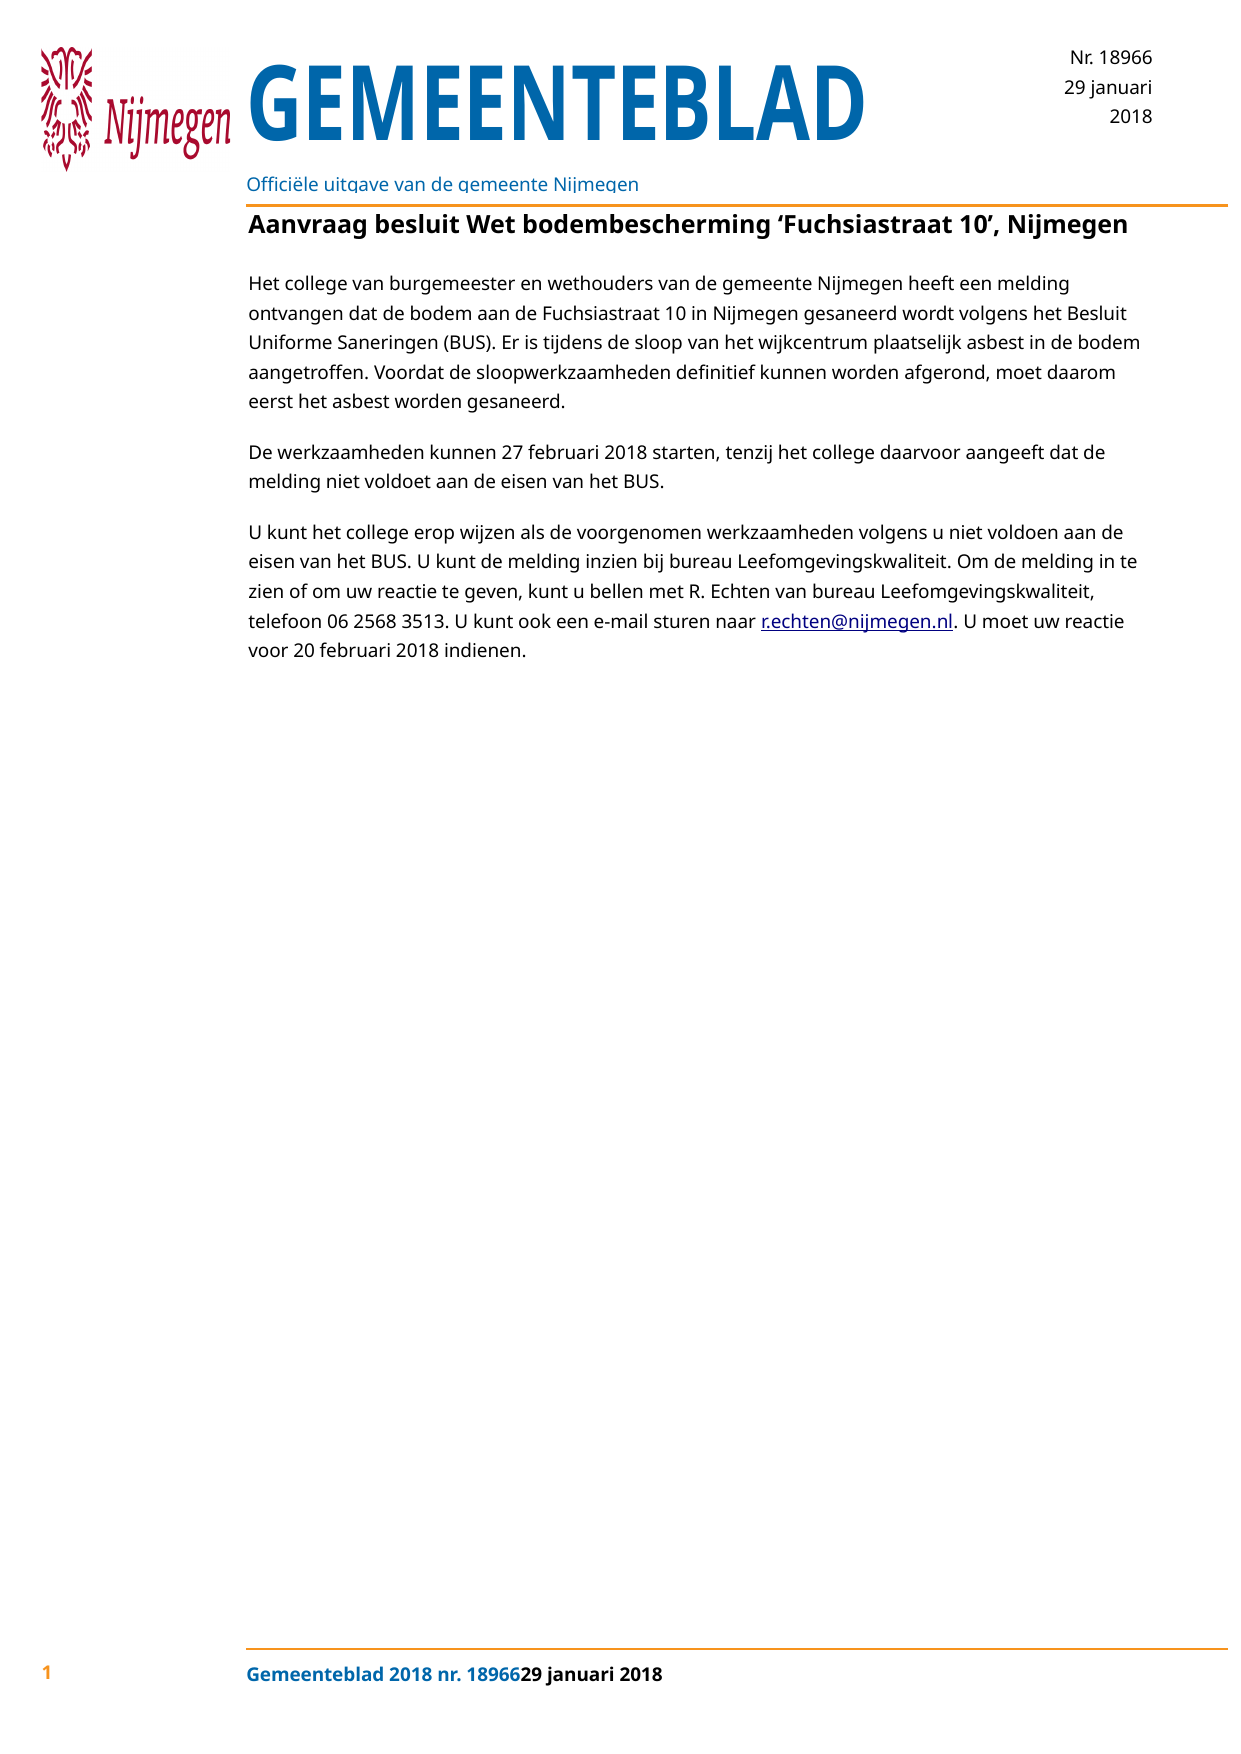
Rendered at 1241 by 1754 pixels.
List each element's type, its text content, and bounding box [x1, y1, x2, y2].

text Aanvraag besluit Wet bodembescherming ‘Fuchsiastraat 10’, Nijmegen [248, 207, 1152, 241]
text Het college van burgemeester en wethouders van de gemeente Nijmegen heeft een melding ontvangen dat de bodem aan de Fuchsiastraat 10 in Nijmegen gesaneerd wordt volgens het Besluit Uniforme Saneringen (BUS). Er is tijdens de sloop van het wijkcentrum plaatselijk asbest in de bodem aangetroffen. Voordat de sloopwerkzaamheden definitief kunnen worden afgerond, moet daarom eerst het asbest worden gesaneerd. [248, 270, 1152, 414]
text U kunt het college erop wijzen als de voorgenomen werkzaamheden volgens u niet voldoen aan de eisen van het BUS. U kunt de melding inzien bij bureau Leefomgevingskwaliteit. Om de melding in te zien of om uw reactie te geven, kunt u bellen met R. Echten van bureau Leefomgevingskwaliteit, telefoon 06 2568 3513. U kunt ook een e-mail sturen naar r.echten@nijmegen.nl. U moet uw reactie voor 20 februari 2018 indienen. [248, 519, 1152, 663]
text De werkzaamheden kunnen 27 februari 2018 starten, tenzij het college daarvoor aangeeft dat de melding niet voldoet aan de eisen van het BUS. [248, 439, 1152, 494]
picture [41, 47, 231, 172]
